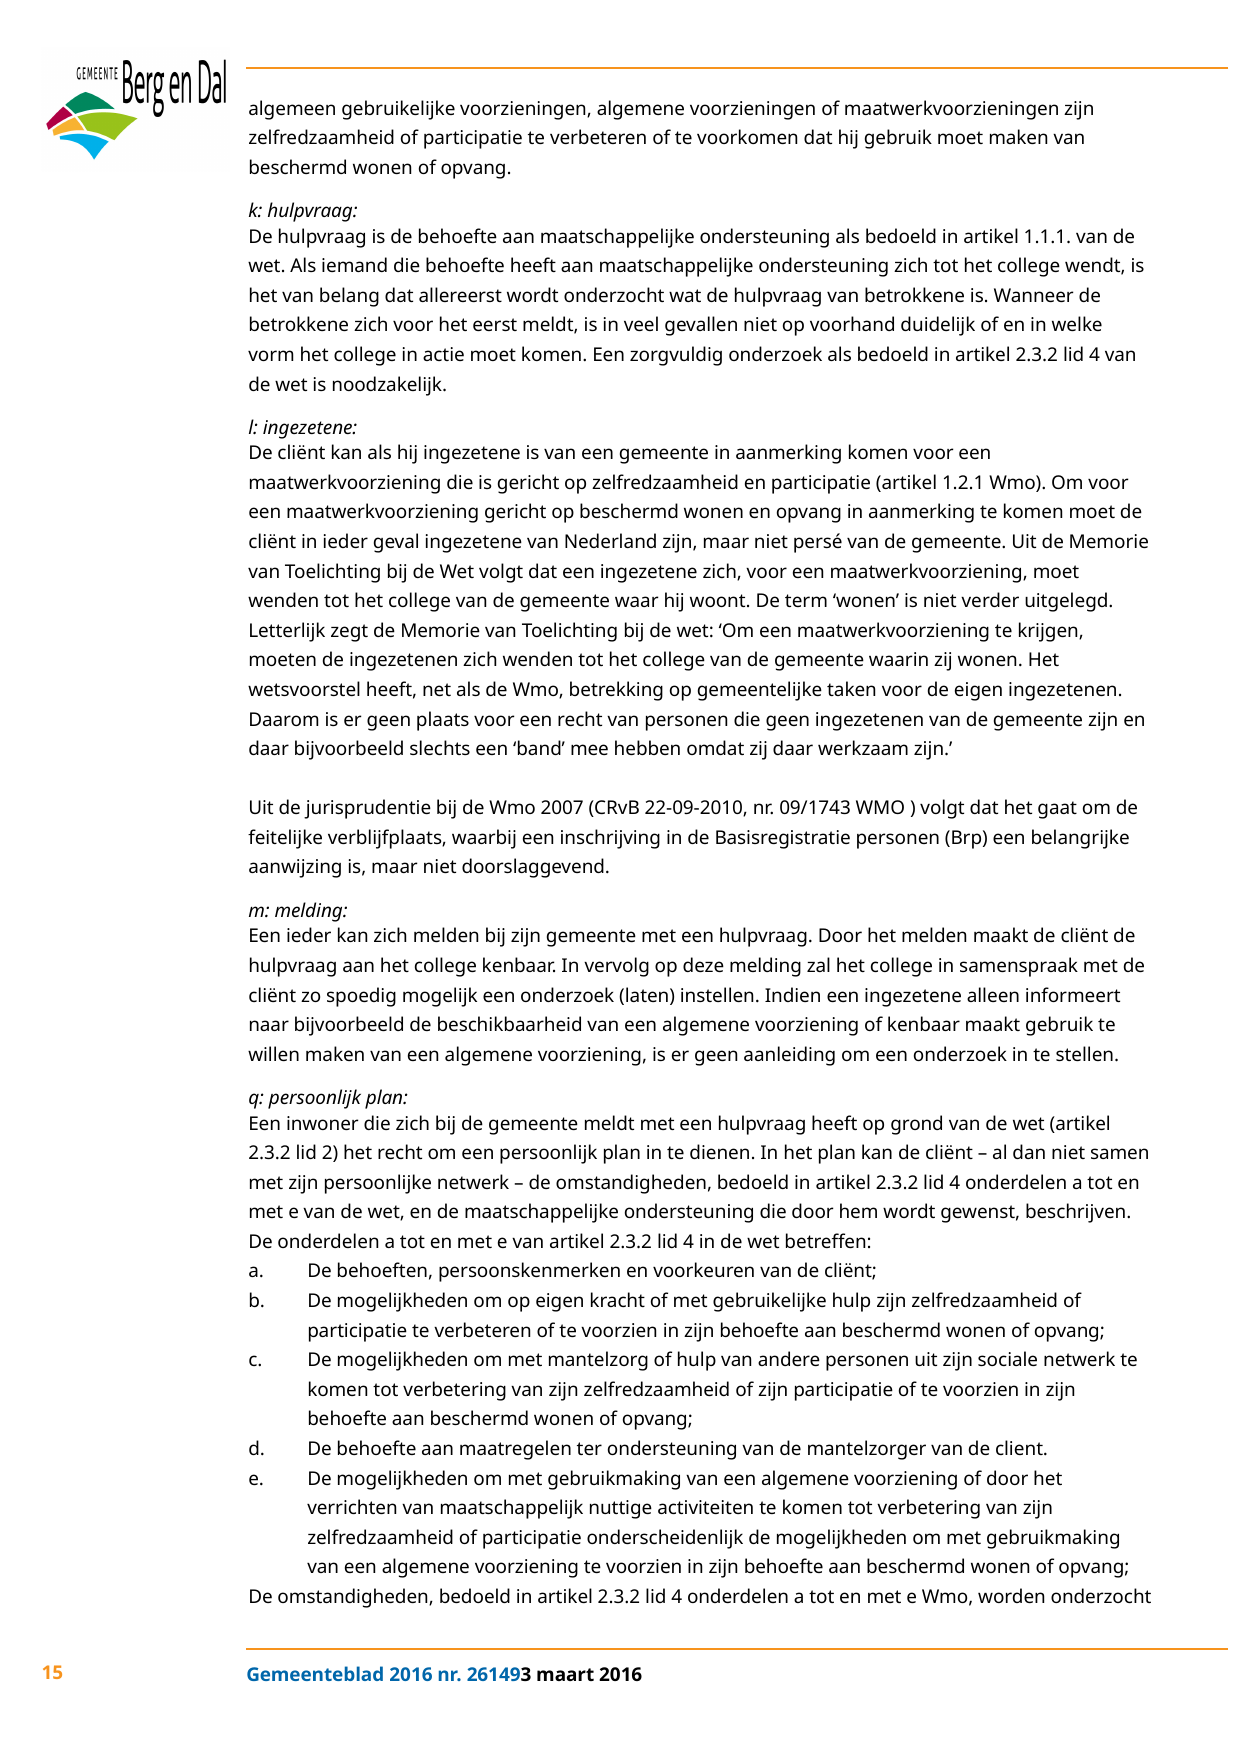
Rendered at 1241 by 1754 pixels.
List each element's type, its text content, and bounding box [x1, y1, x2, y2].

text De omstandigheden, bedoeld in artikel 2.3.2 lid 4 onderdelen a tot en met e Wmo, worden onderzocht [248, 1583, 1152, 1609]
text De cliënt kan als hij ingezetene is van een gemeente in aanmerking komen voor een maatwerkvoorziening die is gericht op zelfredzaamheid en participatie (artikel 1.2.1 Wmo). Om voor een maatwerkvoorziening gericht op beschermd wonen en opvang in aanmerking te komen moet de cliënt in ieder geval ingezetene van Nederland zijn, maar niet persé van de gemeente. Uit de Memorie van Toelichting bij de Wet volgt dat een ingezetene zich, voor een maatwerkvoorziening, moet wenden tot het college van de gemeente waar hij woont. De term ‘wonen’ is niet verder uitgelegd. Letterlijk zegt de Memorie van Toelichting bij de wet: ‘Om een maatwerkvoorziening te krijgen, moeten de ingezetenen zich wenden tot het college van de gemeente waarin zij wonen. Het wetsvoorstel heeft, net als de Wmo, betrekking op gemeentelijke taken voor de eigen ingezetenen. Daarom is er geen plaats voor een recht van personen die geen ingezetenen van de gemeente zijn en daar bijvoorbeeld slechts een ‘band’ mee hebben omdat zij daar werkzaam zijn.’ [248, 439, 1152, 761]
list De behoefte aan maatregelen ter ondersteuning van de mantelzorger van de client. [248, 1435, 1152, 1461]
text l: ingezetene: [248, 414, 1152, 439]
text De onderdelen a tot en met e van artikel 2.3.2 lid 4 in de wet betreffen: [248, 1228, 1152, 1254]
list De mogelijkheden om met gebruikmaking van een algemene voorziening of door het verrichten van maatschappelijk nuttige activiteiten te komen tot verbetering van zijn zelfredzaamheid of participatie onderscheidenlijk de mogelijkheden om met gebruikmaking van een algemene voorziening te voorzien in zijn behoefte aan beschermd wonen of opvang; [248, 1465, 1152, 1579]
text Een ieder kan zich melden bij zijn gemeente met een hulpvraag. Door het melden maakt de cliënt de hulpvraag aan het college kenbaar. In vervolg op deze melding zal het college in samenspraak met de cliënt zo spoedig mogelijk een onderzoek (laten) instellen. Indien een ingezetene alleen informeert naar bijvoorbeeld de beschikbaarheid van een algemene voorziening of kenbaar maakt gebruik te willen maken van een algemene voorziening, is er geen aanleiding om een onderzoek in te stellen. [248, 923, 1152, 1067]
text q: persoonlijk plan: [248, 1084, 1152, 1110]
text De hulpvraag is de behoefte aan maatschappelijke ondersteuning als bedoeld in artikel 1.1.1. van de wet. Als iemand die behoefte heeft aan maatschappelijke ondersteuning zich tot het college wendt, is het van belang dat allereerst wordt onderzocht wat de hulpvraag van betrokkene is. Wanneer de betrokkene zich voor het eerst meldt, is in veel gevallen niet op voorhand duidelijk of en in welke vorm het college in actie moet komen. Een zorgvuldig onderzoek als bedoeld in artikel 2.3.2 lid 4 van de wet is noodzakelijk. [248, 223, 1152, 396]
text k: hulpvraag: [248, 197, 1152, 223]
list De mogelijkheden om met mantelzorg of hulp van andere personen uit zijn sociale netwerk te komen tot verbetering van zijn zelfredzaamheid of zijn participatie of te voorzien in zijn behoefte aan beschermd wonen of opvang; [248, 1346, 1152, 1431]
text algemeen gebruikelijke voorzieningen, algemene voorzieningen of maatwerkvoorzieningen zijn zelfredzaamheid of participatie te verbeteren of te voorkomen dat hij gebruik moet maken van beschermd wonen of opvang. [248, 95, 1152, 180]
list De behoeften, persoonskenmerken en voorkeuren van de cliënt; [248, 1258, 1152, 1283]
picture [41, 47, 231, 172]
text m: melding: [248, 897, 1152, 923]
text Een inwoner die zich bij de gemeente meldt met een hulpvraag heeft op grond van de wet (artikel 2.3.2 lid 2) het recht om een persoonlijk plan in te dienen. In het plan kan de cliënt – al dan niet samen met zijn persoonlijke netwerk – de omstandigheden, bedoeld in artikel 2.3.2 lid 4 onderdelen a tot en met e van de wet, en de maatschappelijke ondersteuning die door hem wordt gewenst, beschrijven. [248, 1110, 1152, 1224]
list De mogelijkheden om op eigen kracht of met gebruikelijke hulp zijn zelfredzaamheid of participatie te verbeteren of te voorzien in zijn behoefte aan beschermd wonen of opvang; [248, 1287, 1152, 1343]
text Uit de jurisprudentie bij de Wmo 2007 (CRvB 22-09-2010, nr. 09/1743 WMO ) volgt dat het gaat om de feitelijke verblijfplaats, waarbij een inschrijving in de Basisregistratie personen (Brp) een belangrijke aanwijzing is, maar niet doorslaggevend. [248, 794, 1152, 879]
